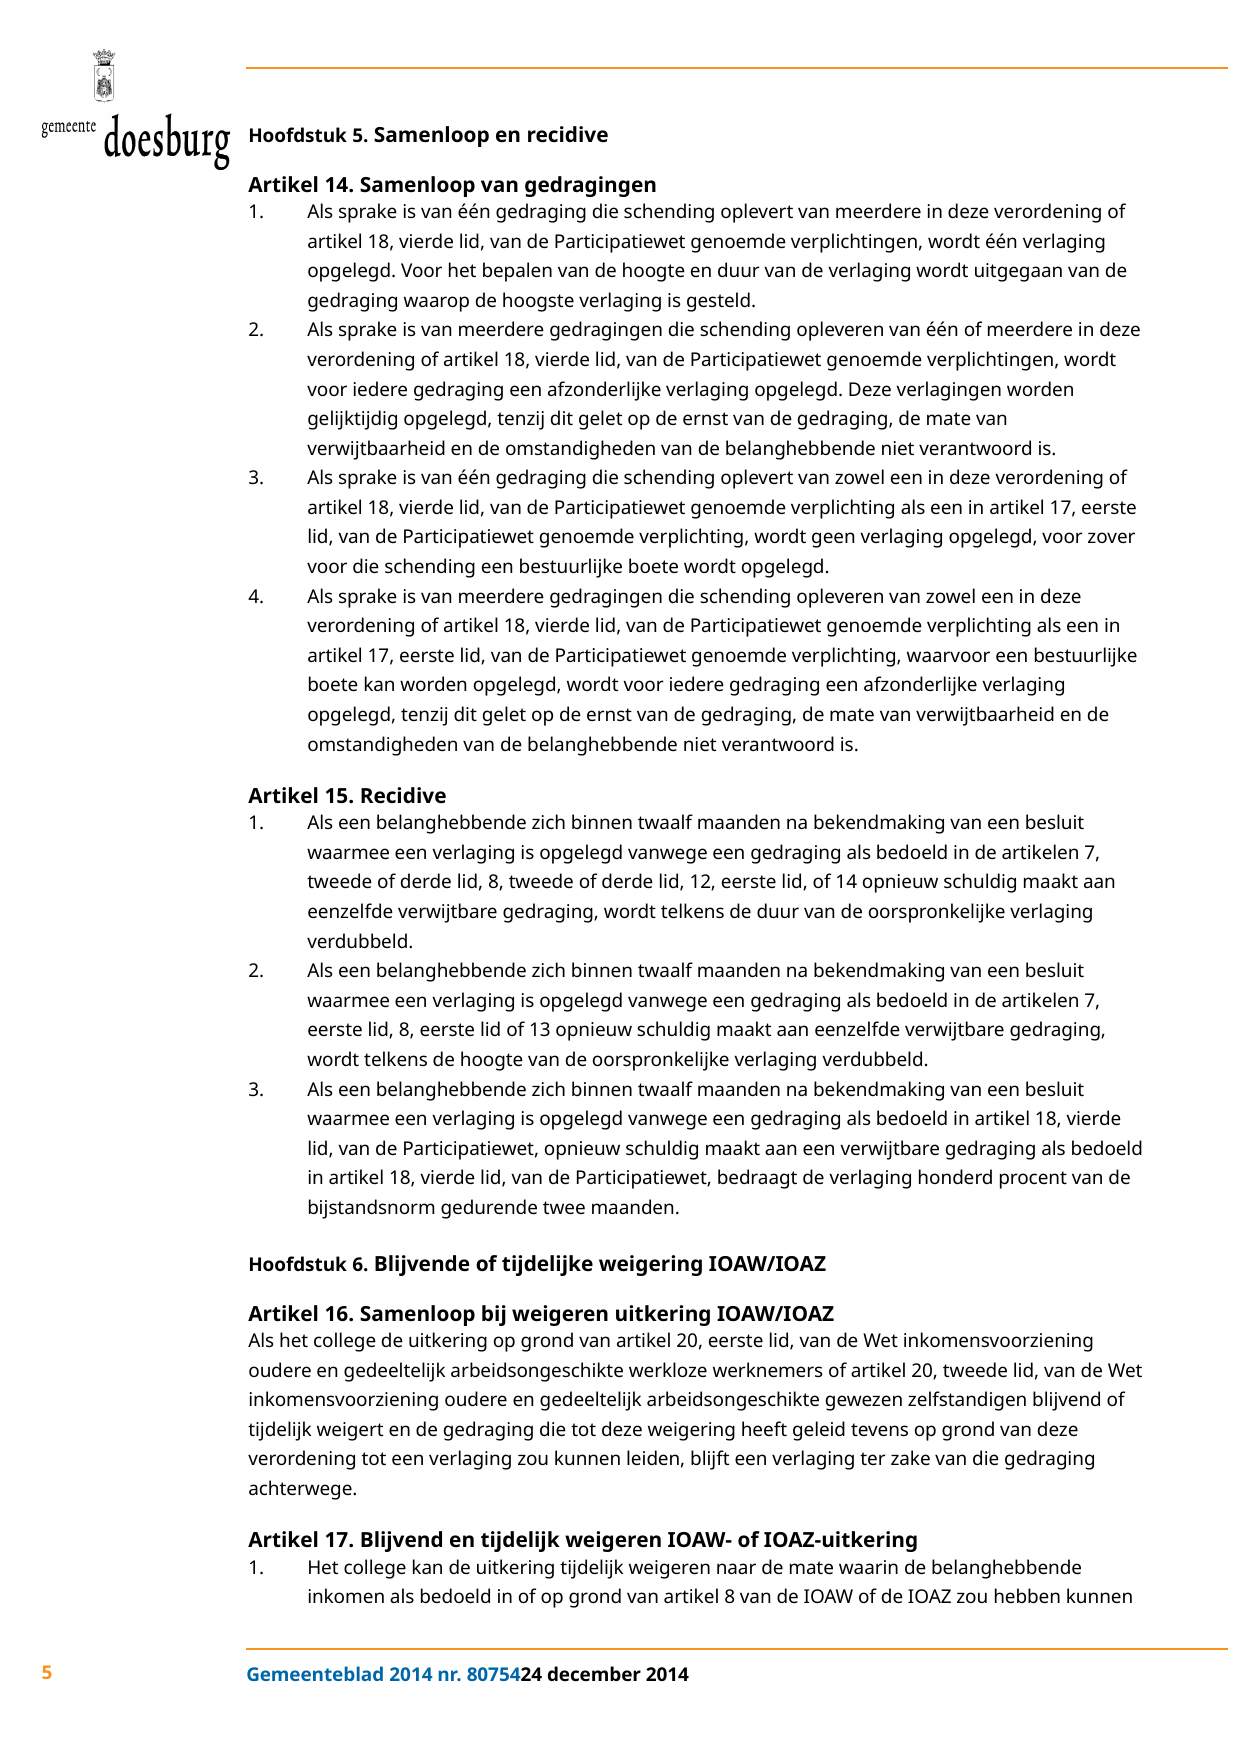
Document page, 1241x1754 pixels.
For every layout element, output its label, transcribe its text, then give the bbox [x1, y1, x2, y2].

text Hoofdstuk 5. Samenloop en recidive [248, 121, 1152, 149]
text Als het college de uitkering op grond van artikel 20, eerste lid, van de Wet inkomensvoorziening oudere en gedeeltelijk arbeidsongeschikte werkloze werknemers of artikel 20, tweede lid, van de Wet inkomensvoorziening oudere en gedeeltelijk arbeidsongeschikte gewezen zelfstandigen blijvend of tijdelijk weigert en de gedraging die tot deze weigering heeft geleid tevens op grond van deze verordening tot een verlaging zou kunnen leiden, blijft een verlaging ter zake van die gedraging achterwege. [248, 1327, 1152, 1501]
list Het college kan de uitkering tijdelijk weigeren naar de mate waarin de belanghebbende inkomen als bedoeld in of op grond van artikel 8 van de IOAW of de IOAZ zou hebben kunnen [248, 1554, 1152, 1609]
list Als sprake is van meerdere gedragingen die schending opleveren van één of meerdere in deze verordening of artikel 18, vierde lid, van de Participatiewet genoemde verplichtingen, wordt voor iedere gedraging een afzonderlijke verlaging opgelegd. Deze verlagingen worden gelijktijdig opgelegd, tenzij dit gelet op de ernst van de gedraging, de mate van verwijtbaarheid en de omstandigheden van de belanghebbende niet verantwoord is. [248, 317, 1152, 461]
text Artikel 14. Samenloop van gedragingen [248, 170, 1152, 198]
text Artikel 17. Blijvend en tijdelijk weigeren IOAW- of IOAZ-uitkering [248, 1526, 1152, 1554]
list Als een belanghebbende zich binnen twaalf maanden na bekendmaking van een besluit waarmee een verlaging is opgelegd vanwege een gedraging als bedoeld in de artikelen 7, tweede of derde lid, 8, tweede of derde lid, 12, eerste lid, of 14 opnieuw schuldig maakt aan eenzelfde verwijtbare gedraging, wordt telkens de duur van de oorspronkelijke verlaging verdubbeld. [248, 809, 1152, 954]
list Als sprake is van één gedraging die schending oplevert van zowel een in deze verordening of artikel 18, vierde lid, van de Participatiewet genoemde verplichting als een in artikel 17, eerste lid, van de Participatiewet genoemde verplichting, wordt geen verlaging opgelegd, voor zover voor die schending een bestuurlijke boete wordt opgelegd. [248, 464, 1152, 579]
list Als een belanghebbende zich binnen twaalf maanden na bekendmaking van een besluit waarmee een verlaging is opgelegd vanwege een gedraging als bedoeld in de artikelen 7, eerste lid, 8, eerste lid of 13 opnieuw schuldig maakt aan eenzelfde verwijtbare gedraging, wordt telkens de hoogte van de oorspronkelijke verlaging verdubbeld. [248, 957, 1152, 1072]
text Hoofdstuk 6. Blijvende of tijdelijke weigering IOAW/IOAZ [248, 1249, 1152, 1278]
text Artikel 15. Recidive [248, 781, 1152, 809]
list Als een belanghebbende zich binnen twaalf maanden na bekendmaking van een besluit waarmee een verlaging is opgelegd vanwege een gedraging als bedoeld in artikel 18, vierde lid, van de Participatiewet, opnieuw schuldig maakt aan een verwijtbare gedraging als bedoeld in artikel 18, vierde lid, van de Participatiewet, bedraagt de verlaging honderd procent van de bijstandsnorm gedurende twee maanden. [248, 1076, 1152, 1220]
list Als sprake is van meerdere gedragingen die schending opleveren van zowel een in deze verordening of artikel 18, vierde lid, van de Participatiewet genoemde verplichting als een in artikel 17, eerste lid, van de Participatiewet genoemde verplichting, waarvoor een bestuurlijke boete kan worden opgelegd, wordt voor iedere gedraging een afzonderlijke verlaging opgelegd, tenzij dit gelet op de ernst van de gedraging, de mate van verwijtbaarheid en de omstandigheden van de belanghebbende niet verantwoord is. [248, 583, 1152, 756]
text Artikel 16. Samenloop bij weigeren uitkering IOAW/IOAZ [248, 1299, 1152, 1327]
picture [41, 47, 231, 172]
list Als sprake is van één gedraging die schending oplevert van meerdere in deze verordening of artikel 18, vierde lid, van de Participatiewet genoemde verplichtingen, wordt één verlaging opgelegd. Voor het bepalen van de hoogte en duur van de verlaging wordt uitgegaan van de gedraging waarop de hoogste verlaging is gesteld. [248, 198, 1152, 313]
